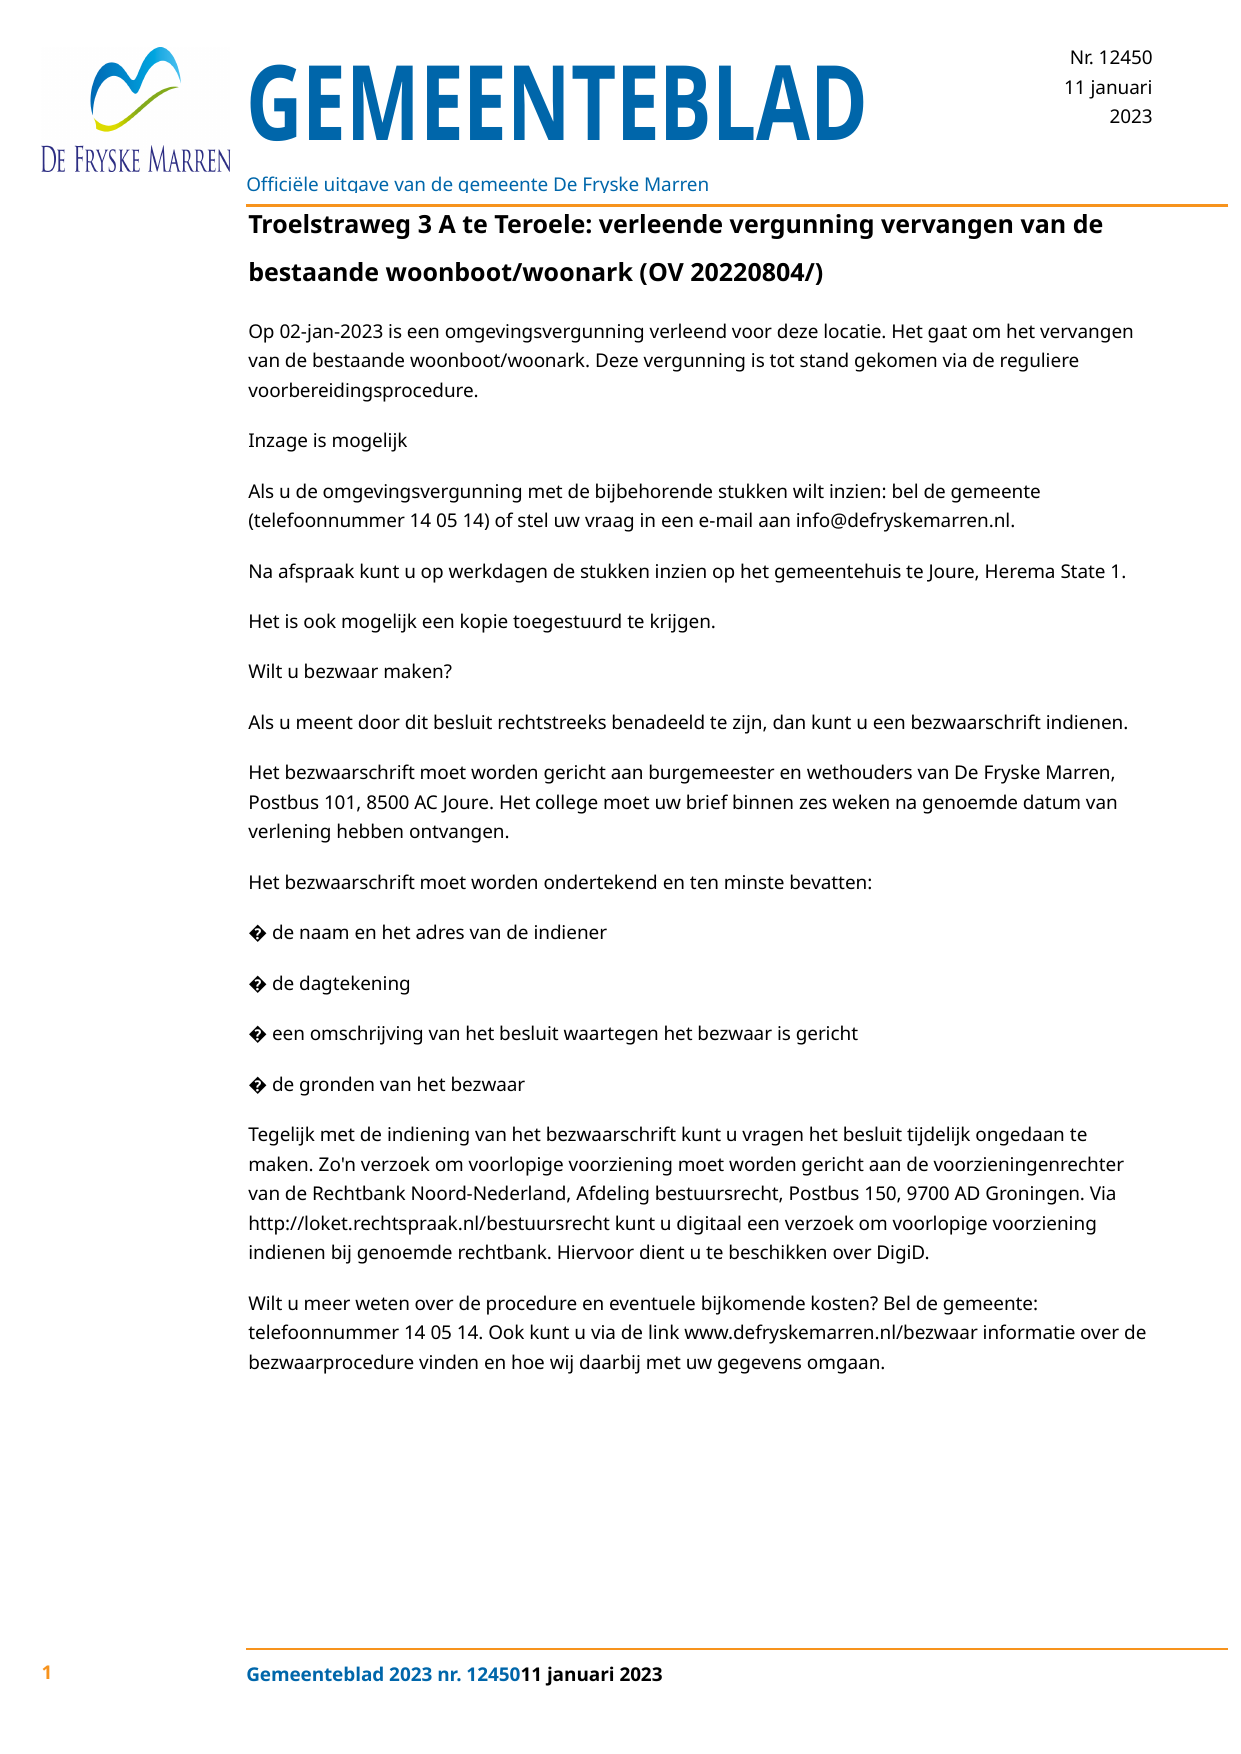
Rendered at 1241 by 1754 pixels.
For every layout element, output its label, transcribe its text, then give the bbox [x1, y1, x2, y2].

text Het is ook mogelijk een kopie toegestuurd te krijgen. [248, 608, 1152, 634]
text � de gronden van het bezwaar [248, 1071, 1152, 1097]
text Tegelijk met de indiening van het bezwaarschrift kunt u vragen het besluit tijdelijk ongedaan te maken. Zo'n verzoek om voorlopige voorziening moet worden gericht aan de voorzieningenrechter van de Rechtbank Noord-Nederland, Afdeling bestuursrecht, Postbus 150, 9700 AD Groningen. Via http://loket.rechtspraak.nl/bestuursrecht kunt u digitaal een verzoek om voorlopige voorziening indienen bij genoemde rechtbank. Hiervoor dient u te beschikken over DigiD. [248, 1121, 1152, 1265]
text � de naam en het adres van de indiener [248, 919, 1152, 945]
text Na afspraak kunt u op werkdagen de stukken inzien op het gemeentehuis te Joure, Herema State 1. [248, 558, 1152, 584]
text Wilt u meer weten over de procedure en eventuele bijkomende kosten? Bel de gemeente: telefoonnummer 14 05 14. Ook kunt u via de link www.defryskemarren.nl/bezwaar informatie over de bezwaarprocedure vinden en hoe wij daarbij met uw gegevens omgaan. [248, 1290, 1152, 1375]
text Inzage is mogelijk [248, 427, 1152, 453]
text Het bezwaarschrift moet worden ondertekend en ten minste bevatten: [248, 869, 1152, 895]
text Als u de omgevingsvergunning met de bijbehorende stukken wilt inzien: bel de gemeente (telefoonnummer 14 05 14) of stel uw vraag in een e-mail aan info@defryskemarren.nl. [248, 478, 1152, 533]
text Troelstraweg 3 A te Teroele: verleende vergunning vervangen van de bestaande woonboot/woonark (OV 20220804/) [248, 207, 1152, 288]
text � een omschrijving van het besluit waartegen het bezwaar is gericht [248, 1020, 1152, 1046]
text Wilt u bezwaar maken? [248, 659, 1152, 684]
text � de dagtekening [248, 970, 1152, 996]
text Als u meent door dit besluit rechtstreeks benadeeld te zijn, dan kunt u een bezwaarschrift indienen. [248, 709, 1152, 735]
picture [41, 47, 231, 172]
text Op 02-jan-2023 is een omgevingsvergunning verleend voor deze locatie. Het gaat om het vervangen van de bestaande woonboot/woonark. Deze vergunning is tot stand gekomen via de reguliere voorbereidingsprocedure. [248, 318, 1152, 403]
text Het bezwaarschrift moet worden gericht aan burgemeester en wethouders van De Fryske Marren, Postbus 101, 8500 AC Joure. Het college moet uw brief binnen zes weken na genoemde datum van verlening hebben ontvangen. [248, 759, 1152, 844]
